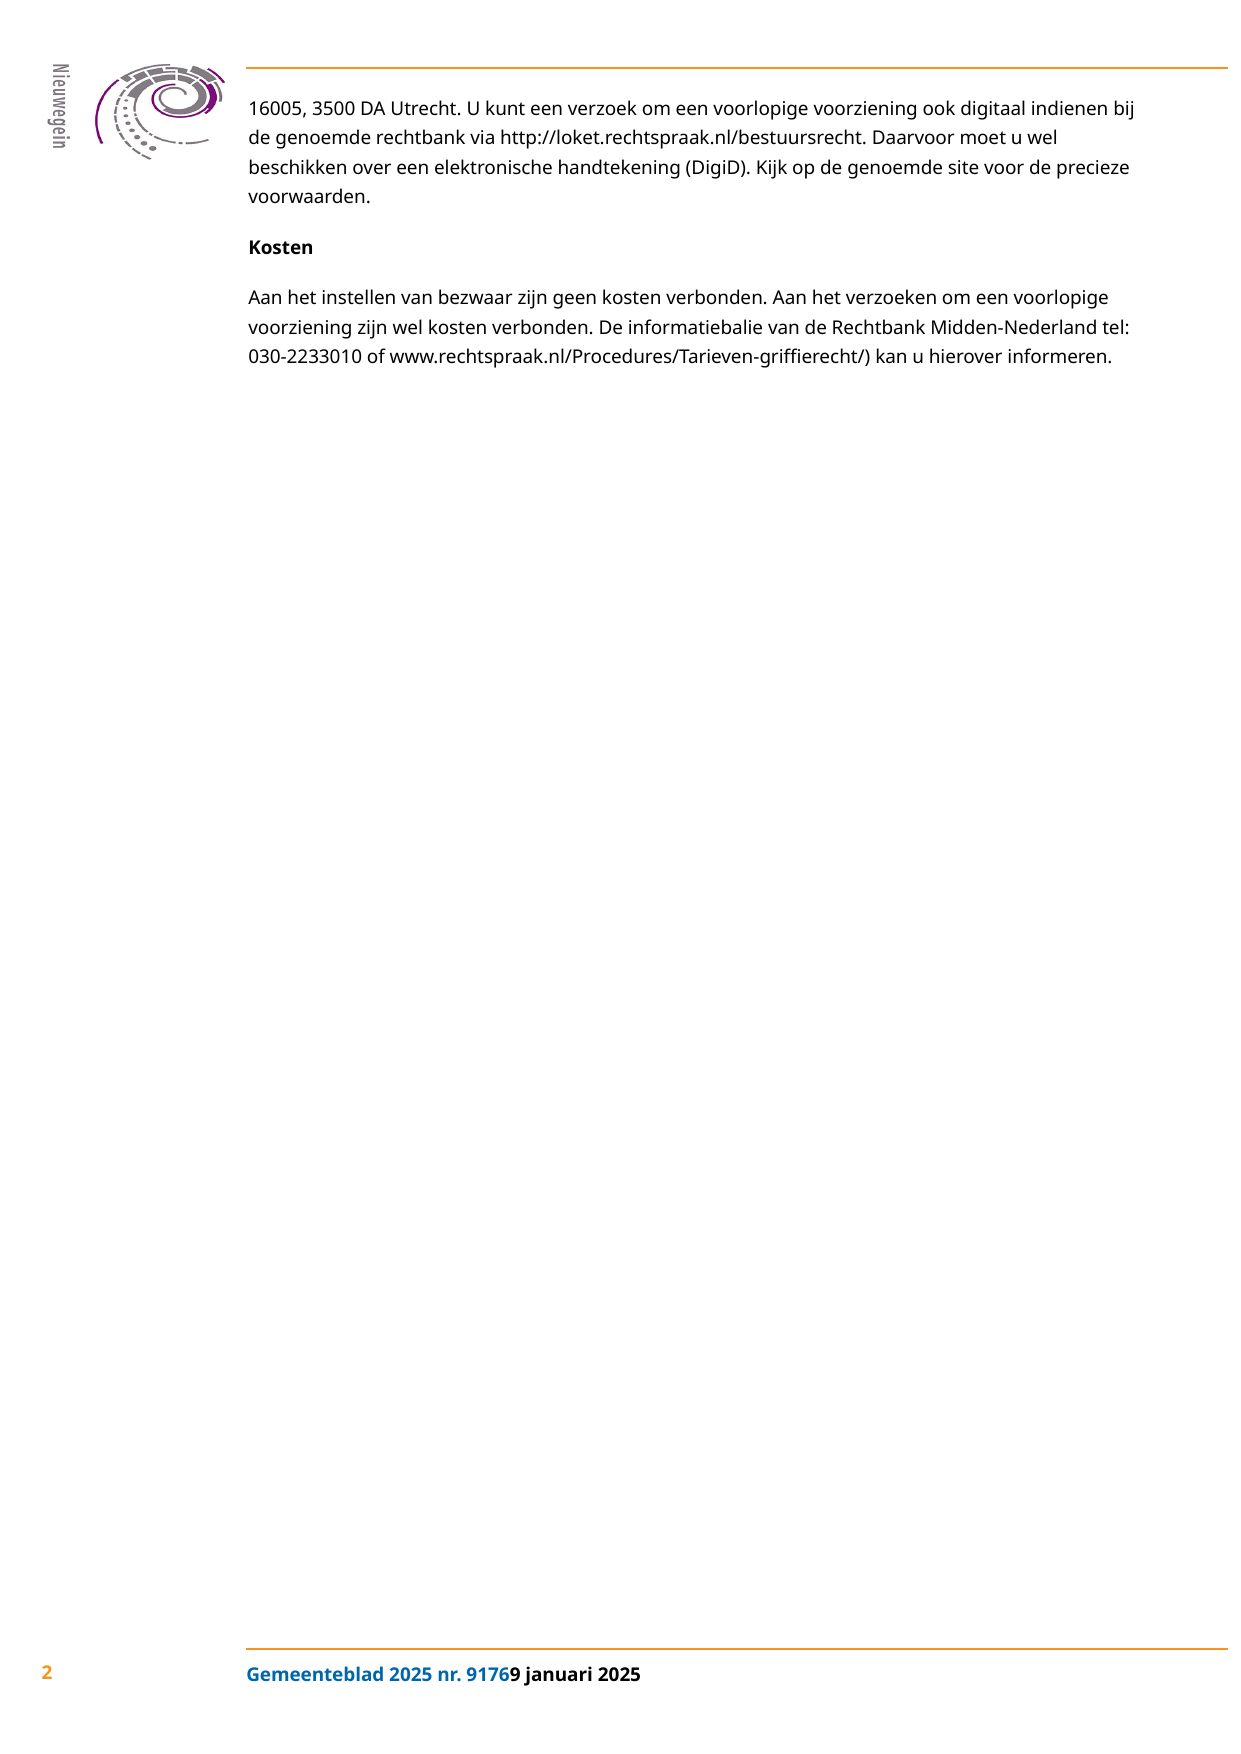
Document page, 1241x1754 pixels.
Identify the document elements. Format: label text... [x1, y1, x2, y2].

text Kosten [248, 234, 1152, 260]
picture [41, 47, 231, 172]
text Aan het instellen van bezwaar zijn geen kosten verbonden. Aan het verzoeken om een voorlopige voorziening zijn wel kosten verbonden. De informatiebalie van de Rechtbank Midden-Nederland tel: 030-2233010 of www.rechtspraak.nl/Procedures/Tarieven-griffierecht/) kan u hierover informeren. [248, 284, 1152, 369]
text 16005, 3500 DA Utrecht. U kunt een verzoek om een voorlopige voorziening ook digitaal indienen bij de genoemde rechtbank via http://loket.rechtspraak.nl/bestuursrecht. Daarvoor moet u wel beschikken over een elektronische handtekening (DigiD). Kijk op de genoemde site voor de precieze voorwaarden. [248, 95, 1152, 209]
